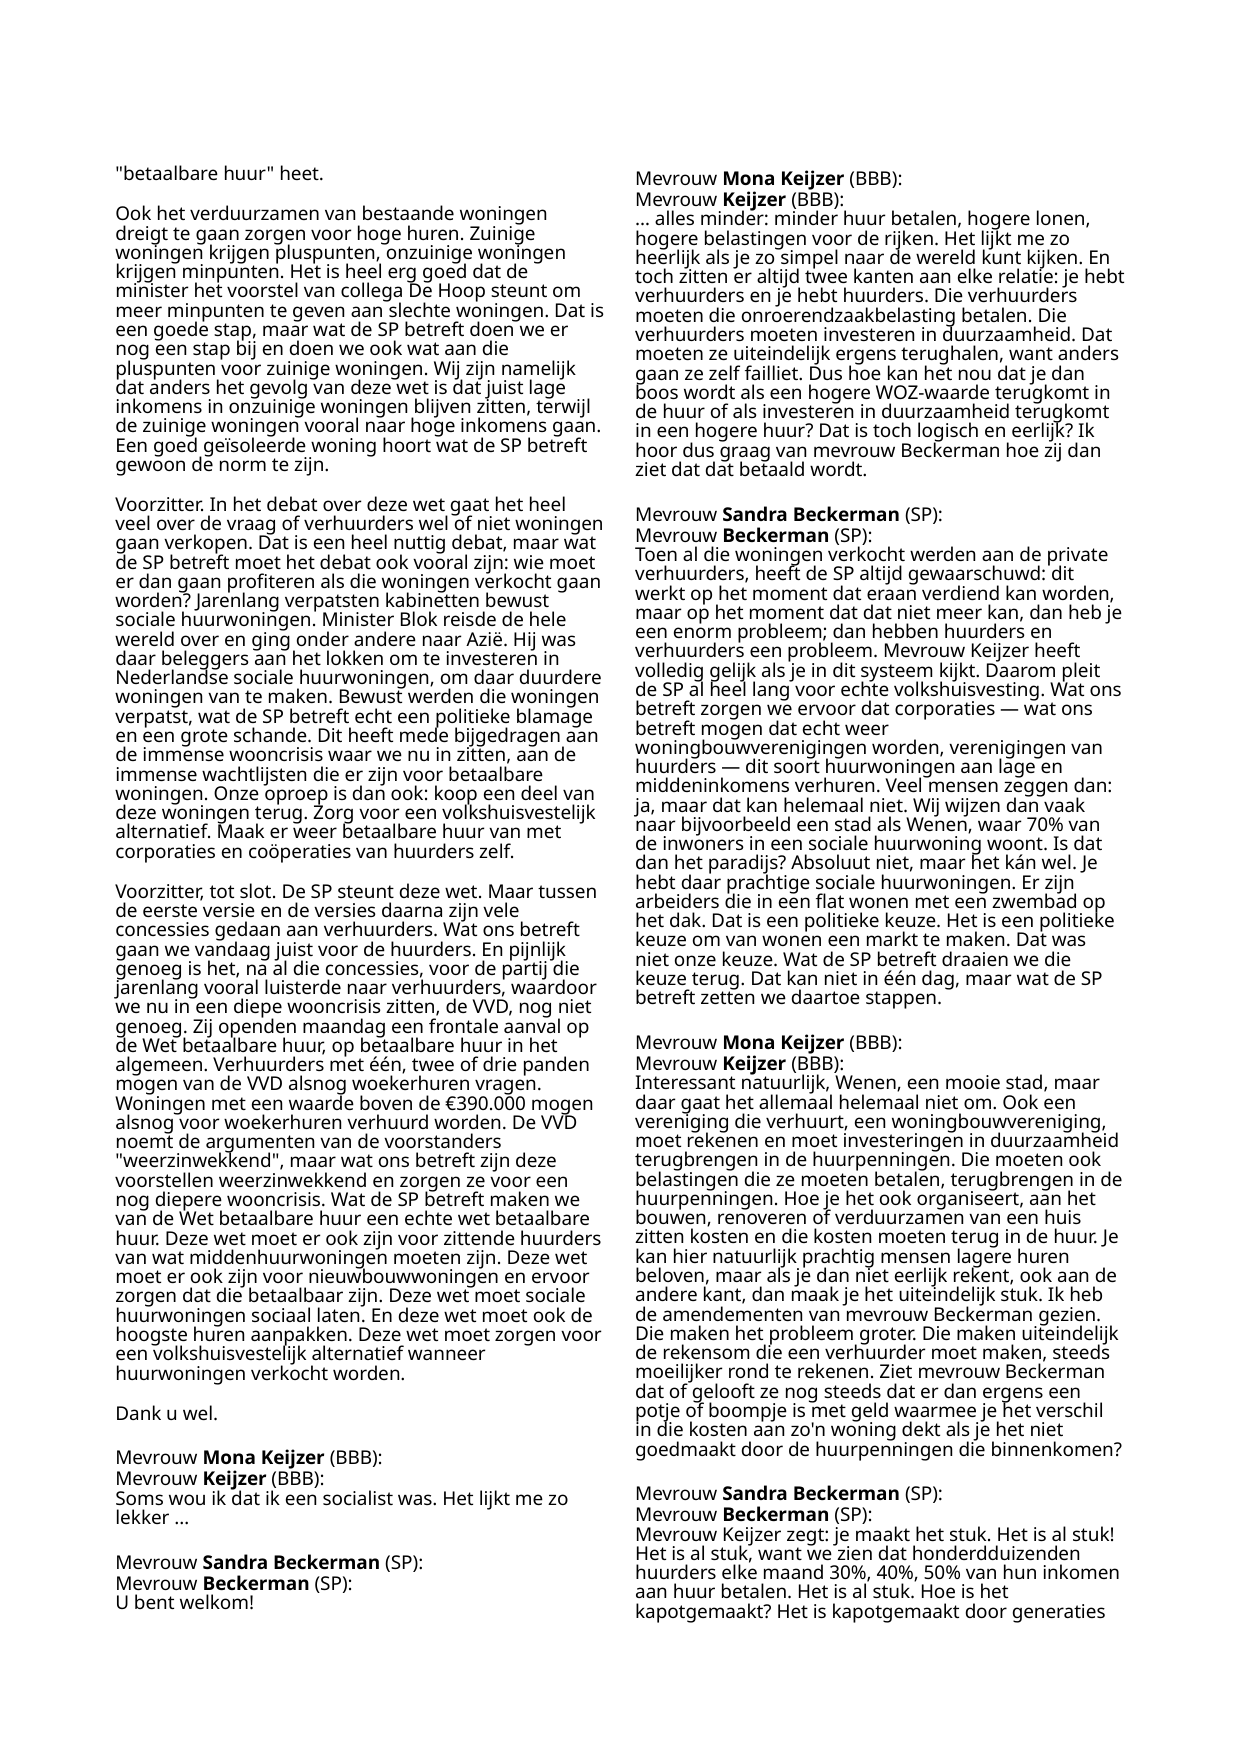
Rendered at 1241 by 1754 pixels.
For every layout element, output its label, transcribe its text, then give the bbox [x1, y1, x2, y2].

text U bent welkom! [115, 1594, 605, 1613]
text Mevrouw Keijzer (BBB): [635, 1055, 1125, 1074]
text Interessant natuurlijk, Wenen, een mooie stad, maar daar gaat het allemaal helemaal niet om. Ook een vereniging die verhuurt, een woningbouwvereniging, moet rekenen en moet investeringen in duurzaamheid terugbrengen in de huurpenningen. Die moeten ook belastingen die ze moeten betalen, terugbrengen in de huurpenningen. Hoe je het ook organiseert, aan het bouwen, renoveren of verduurzamen van een huis zitten kosten en die kosten moeten terug in de huur. Je kan hier natuurlijk prachtig mensen lagere huren beloven, maar als je dan niet eerlijk rekent, ook aan de andere kant, dan maak je het uiteindelijk stuk. Ik heb de amendementen van mevrouw Beckerman gezien. Die maken het probleem groter. Die maken uiteindelijk de rekensom die een verhuurder moet maken, steeds moeilijker rond te rekenen. Ziet mevrouw Beckerman dat of gelooft ze nog steeds dat er dan ergens een potje of boompje is met geld waarmee je het verschil in die kosten aan zo'n woning dekt als je het niet goedmaakt door de huurpenningen die binnenkomen? [635, 1074, 1125, 1460]
text Mevrouw Mona Keijzer (BBB): [635, 165, 1125, 191]
text Mevrouw Keijzer zegt: je maakt het stuk. Het is al stuk! Het is al stuk, want we zien dat honderdduizenden huurders elke maand 30%, 40%, 50% van hun inkomen aan huur betalen. Het is al stuk. Hoe is het kapotgemaakt? Het is kapotgemaakt door generaties [635, 1526, 1125, 1622]
text Mevrouw Keijzer (BBB): [115, 1470, 605, 1489]
text Soms wou ik dat ik een socialist was. Het lijkt me zo lekker … [115, 1489, 605, 1528]
text Mevrouw Beckerman (SP): [635, 1506, 1125, 1526]
text Voorzitter, tot slot. De SP steunt deze wet. Maar tussen de eerste versie en de versies daarna zijn vele concessies gedaan aan verhuurders. Wat ons betreft gaan we vandaag juist voor de huurders. En pijnlijk genoeg is het, na al die concessies, voor de partij die jarenlang vooral luisterde naar verhuurders, waardoor we nu in een diepe wooncrisis zitten, de VVD, nog niet genoeg. Zij openden maandag een frontale aanval op de Wet betaalbare huur, op betaalbare huur in het algemeen. Verhuurders met één, twee of drie panden mogen van de VVD alsnog woekerhuren vragen. Woningen met een waarde boven de €390.000 mogen alsnog voor woekerhuren verhuurd worden. De VVD noemt de argumenten van de voorstanders "weerzinwekkend", maar wat ons betreft zijn deze voorstellen weerzinwekkend en zorgen ze voor een nog diepere wooncrisis. Wat de SP betreft maken we van de Wet betaalbare huur een echte wet betaalbare huur. Deze wet moet er ook zijn voor zittende huurders van wat middenhuurwoningen moeten zijn. Deze wet moet er ook zijn voor nieuwbouwwoningen en ervoor zorgen dat die betaalbaar zijn. Deze wet moet sociale huurwoningen sociaal laten. En deze wet moet ook de hoogste huren aanpakken. Deze wet moet zorgen voor een volkshuisvestelijk alternatief wanneer huurwoningen verkocht worden. [115, 883, 605, 1384]
text … alles minder: minder huur betalen, hogere lonen, hogere belastingen voor de rijken. Het lijkt me zo heerlijk als je zo simpel naar de wereld kunt kijken. En toch zitten er altijd twee kanten aan elke relatie: je hebt verhuurders en je hebt huurders. Die verhuurders moeten die onroerendzaakbelasting betalen. Die verhuurders moeten investeren in duurzaamheid. Dat moeten ze uiteindelijk ergens terughalen, want anders gaan ze zelf failliet. Dus hoe kan het nou dat je dan boos wordt als een hogere WOZ-waarde terugkomt in de huur of als investeren in duurzaamheid terugkomt in een hogere huur? Dat is toch logisch en eerlijk? Ik hoor dus graag van mevrouw Beckerman hoe zij dan ziet dat dat betaald wordt. [635, 210, 1125, 480]
text Mevrouw Sandra Beckerman (SP): [115, 1549, 605, 1575]
text Toen al die woningen verkocht werden aan de private verhuurders, heeft de SP altijd gewaarschuwd: dit werkt op het moment dat eraan verdiend kan worden, maar op het moment dat dat niet meer kan, dan heb je een enorm probleem; dan hebben huurders en verhuurders een probleem. Mevrouw Keijzer heeft volledig gelijk als je in dit systeem kijkt. Daarom pleit de SP al heel lang voor echte volkshuisvesting. Wat ons betreft zorgen we ervoor dat corporaties — wat ons betreft mogen dat echt weer woningbouwverenigingen worden, verenigingen van huurders — dit soort huurwoningen aan lage en middeninkomens verhuren. Veel mensen zeggen dan: ja, maar dat kan helemaal niet. Wij wijzen dan vaak naar bijvoorbeeld een stad als Wenen, waar 70% van de inwoners in een sociale huurwoning woont. Is dat dan het paradijs? Absoluut niet, maar het kán wel. Je hebt daar prachtige sociale huurwoningen. Er zijn arbeiders die in een flat wonen met een zwembad op het dak. Dat is een politieke keuze. Het is een politieke keuze om van wonen een markt te maken. Dat was niet onze keuze. Wat de SP betreft draaien we die keuze terug. Dat kan niet in één dag, maar wat de SP betreft zetten we daartoe stappen. [635, 546, 1125, 1008]
text Mevrouw Beckerman (SP): [115, 1575, 605, 1594]
text Voorzitter. In het debat over deze wet gaat het heel veel over de vraag of verhuurders wel of niet woningen gaan verkopen. Dat is een heel nuttig debat, maar wat de SP betreft moet het debat ook vooral zijn: wie moet er dan gaan profiteren als die woningen verkocht gaan worden? Jarenlang verpatsten kabinetten bewust sociale huurwoningen. Minister Blok reisde de hele wereld over en ging onder andere naar Azië. Hij was daar beleggers aan het lokken om te investeren in Nederlandse sociale huurwoningen, om daar duurdere woningen van te maken. Bewust werden die woningen verpatst, wat de SP betreft echt een politieke blamage en een grote schande. Dit heeft mede bijgedragen aan de immense wooncrisis waar we nu in zitten, aan de immense wachtlijsten die er zijn voor betaalbare woningen. Onze oproep is dan ook: koop een deel van deze woningen terug. Zorg voor een volkshuisvestelijk alternatief. Maak er weer betaalbare huur van met corporaties en coöperaties van huurders zelf. [115, 496, 605, 862]
text Dank u wel. [115, 1404, 605, 1424]
text Mevrouw Mona Keijzer (BBB): [115, 1444, 605, 1470]
text Mevrouw Keijzer (BBB): [635, 191, 1125, 210]
text Mevrouw Mona Keijzer (BBB): [635, 1029, 1125, 1055]
text Mevrouw Beckerman (SP): [635, 527, 1125, 546]
text "betaalbare huur" heet. [115, 165, 605, 184]
text Mevrouw Sandra Beckerman (SP): [635, 1481, 1125, 1506]
text Mevrouw Sandra Beckerman (SP): [635, 501, 1125, 527]
text Ook het verduurzamen van bestaande woningen dreigt te gaan zorgen voor hoge huren. Zuinige woningen krijgen pluspunten, onzuinige woningen krijgen minpunten. Het is heel erg goed dat de minister het voorstel van collega De Hoop steunt om meer minpunten te geven aan slechte woningen. Dat is een goede stap, maar wat de SP betreft doen we er nog een stap bij en doen we ook wat aan die pluspunten voor zuinige woningen. Wij zijn namelijk dat anders het gevolg van deze wet is dat juist lage inkomens in onzuinige woningen blijven zitten, terwijl de zuinige woningen vooral naar hoge inkomens gaan. Een goed geïsoleerde woning hoort wat de SP betreft gewoon de norm te zijn. [115, 205, 605, 475]
